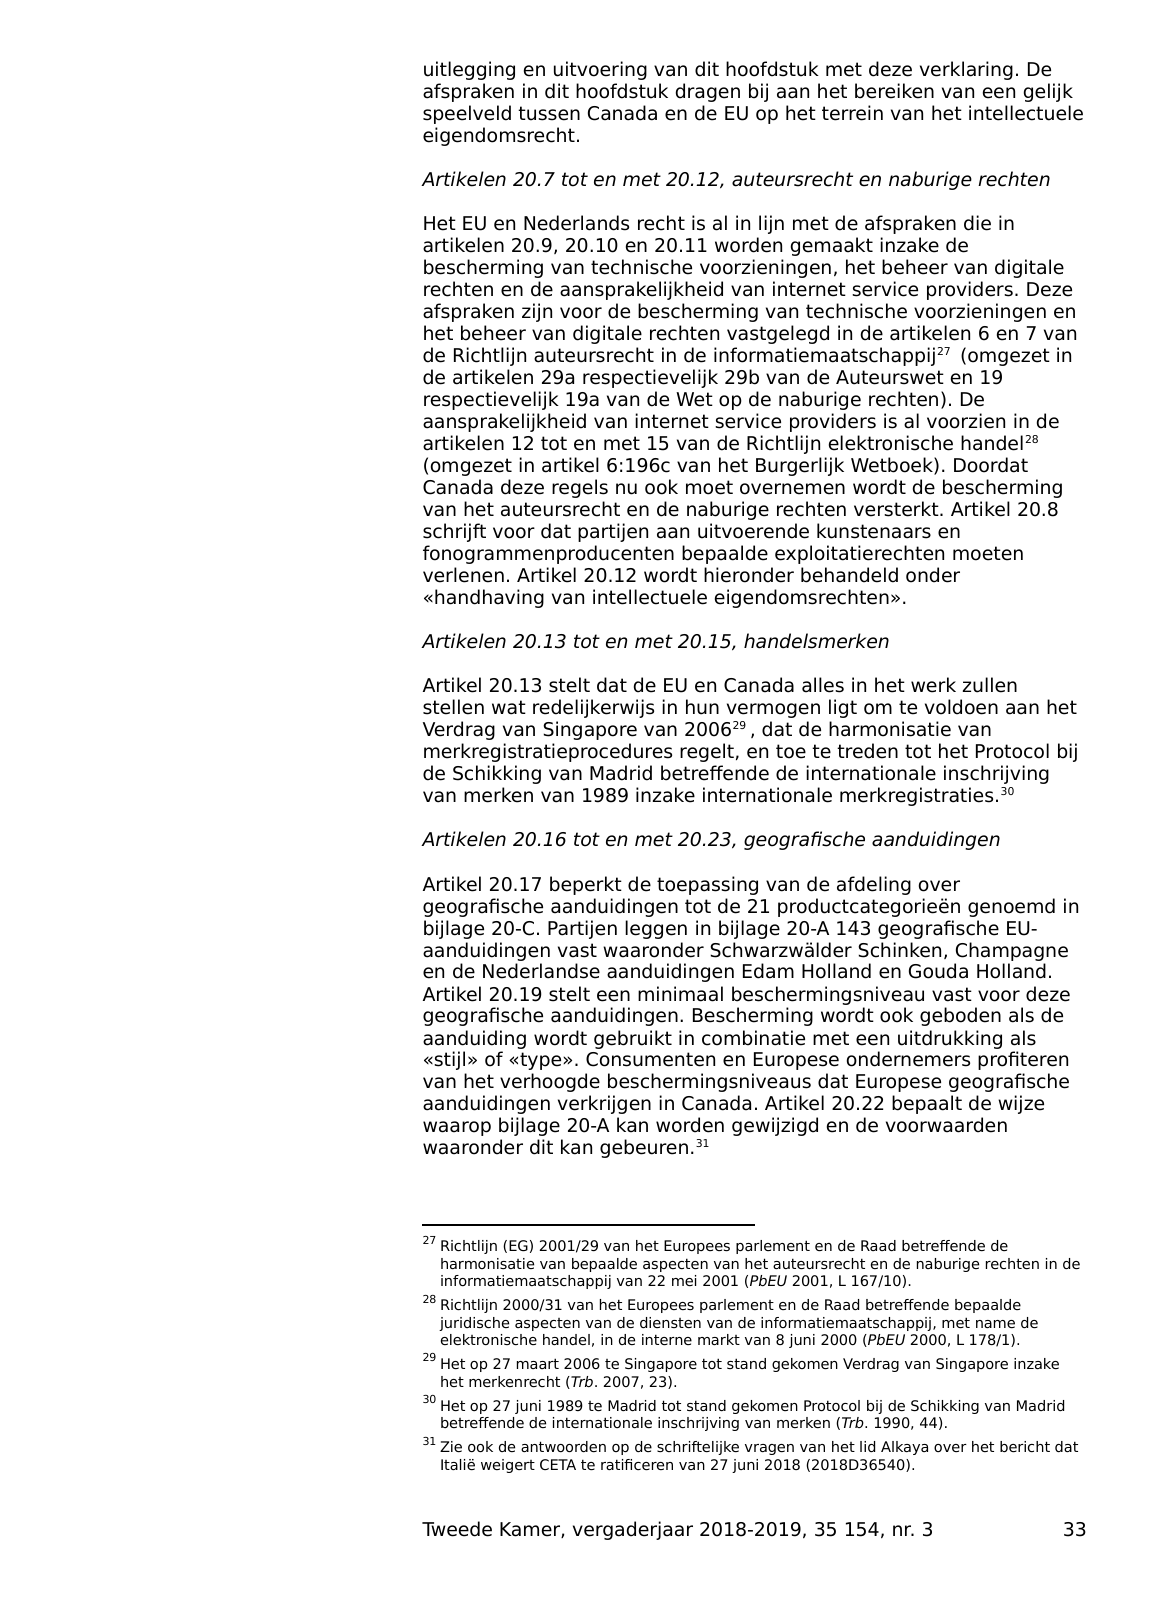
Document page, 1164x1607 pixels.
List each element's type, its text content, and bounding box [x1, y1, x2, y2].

text Zie ook de antwoorden op de schriftelijke vragen van het lid Alkaya over het bericht dat Italië weigert CETA te ratificeren van 27 juni 2018 (2018D36540). [422, 1435, 1087, 1474]
text Het op 27 juni 1989 te Madrid tot stand gekomen Protocol bij de Schikking van Madrid betreffende de internationale inschrijving van merken (Trb. 1990, 44). [422, 1393, 1087, 1432]
text Artikel 20.17 beperkt de toepassing van de afdeling over geografische aanduidingen tot de 21 productcategorieën genoemd in bijlage 20-C. Partijen leggen in bijlage 20-A 143 geografische EU-aanduidingen vast waaronder Schwarzwälder Schinken, Champagne en de Nederlandse aanduidingen Edam Holland en Gouda Holland. Artikel 20.19 stelt een minimaal beschermingsniveau vast voor deze geografische aanduidingen. Bescherming wordt ook geboden als de aanduiding wordt gebruikt in combinatie met een uitdrukking als «stijl» of «type». Consumenten en Europese ondernemers profiteren van het verhoogde beschermingsniveaus dat Europese geografische aanduidingen verkrijgen in Canada. Artikel 20.22 bepaalt de wijze waarop bijlage 20-A kan worden gewijzigd en de voorwaarden waaronder dit kan gebeuren. [422, 873, 1087, 1159]
text Richtlijn (EG) 2001/29 van het Europees parlement en de Raad betreffende de harmonisatie van bepaalde aspecten van het auteursrecht en de naburige rechten in de informatiemaatschappij van 22 mei 2001 (PbEU 2001, L 167/10). [422, 1234, 1087, 1290]
text uitlegging en uitvoering van dit hoofdstuk met deze verklaring. De afspraken in dit hoofdstuk dragen bij aan het bereiken van een gelijk speelveld tussen Canada en de EU op het terrein van het intellectuele eigendomsrecht. [422, 59, 1087, 147]
subtitle Artikelen 20.13 tot en met 20.15, handelsmerken [422, 631, 1087, 653]
text Het op 27 maart 2006 te Singapore tot stand gekomen Verdrag van Singapore inzake het merkenrecht (Trb. 2007, 23). [422, 1352, 1087, 1391]
subtitle Artikelen 20.16 tot en met 20.23, geografische aanduidingen [422, 829, 1087, 851]
subtitle Artikelen 20.7 tot en met 20.12, auteursrecht en naburige rechten [422, 169, 1087, 191]
text Het EU en Nederlands recht is al in lijn met de afspraken die in artikelen 20.9, 20.10 en 20.11 worden gemaakt inzake de bescherming van technische voorzieningen, het beheer van digitale rechten en de aansprakelijkheid van internet service providers. Deze afspraken zijn voor de bescherming van technische voorzieningen en het beheer van digitale rechten vastgelegd in de artikelen 6 en 7 van de Richtlijn auteursrecht in de informatiemaatschappij (omgezet in de artikelen 29a respectievelijk 29b van de Auteurswet en 19 respectievelijk 19a van de Wet op de naburige rechten). De aansprakelijkheid van internet service providers is al voorzien in de artikelen 12 tot en met 15 van de Richtlijn elektronische handel (omgezet in artikel 6:196c van het Burgerlijk Wetboek). Doordat Canada deze regels nu ook moet overnemen wordt de bescherming van het auteursrecht en de naburige rechten versterkt. Artikel 20.8 schrijft voor dat partijen aan uitvoerende kunstenaars en fonogrammenproducenten bepaalde exploitatierechten moeten verlenen. Artikel 20.12 wordt hieronder behandeld onder «handhaving van intellectuele eigendomsrechten». [422, 213, 1087, 609]
text Artikel 20.13 stelt dat de EU en Canada alles in het werk zullen stellen wat redelijkerwijs in hun vermogen ligt om te voldoen aan het Verdrag van Singapore van 2006, dat de harmonisatie van merkregistratieprocedures regelt, en toe te treden tot het Protocol bij de Schikking van Madrid betreffende de internationale inschrijving van merken van 1989 inzake internationale merkregistraties. [422, 675, 1087, 807]
text Richtlijn 2000/31 van het Europees parlement en de Raad betreffende bepaalde juridische aspecten van de diensten van de informatiemaatschappij, met name de elektronische handel, in de interne markt van 8 juni 2000 (PbEU 2000, L 178/1). [422, 1293, 1087, 1349]
